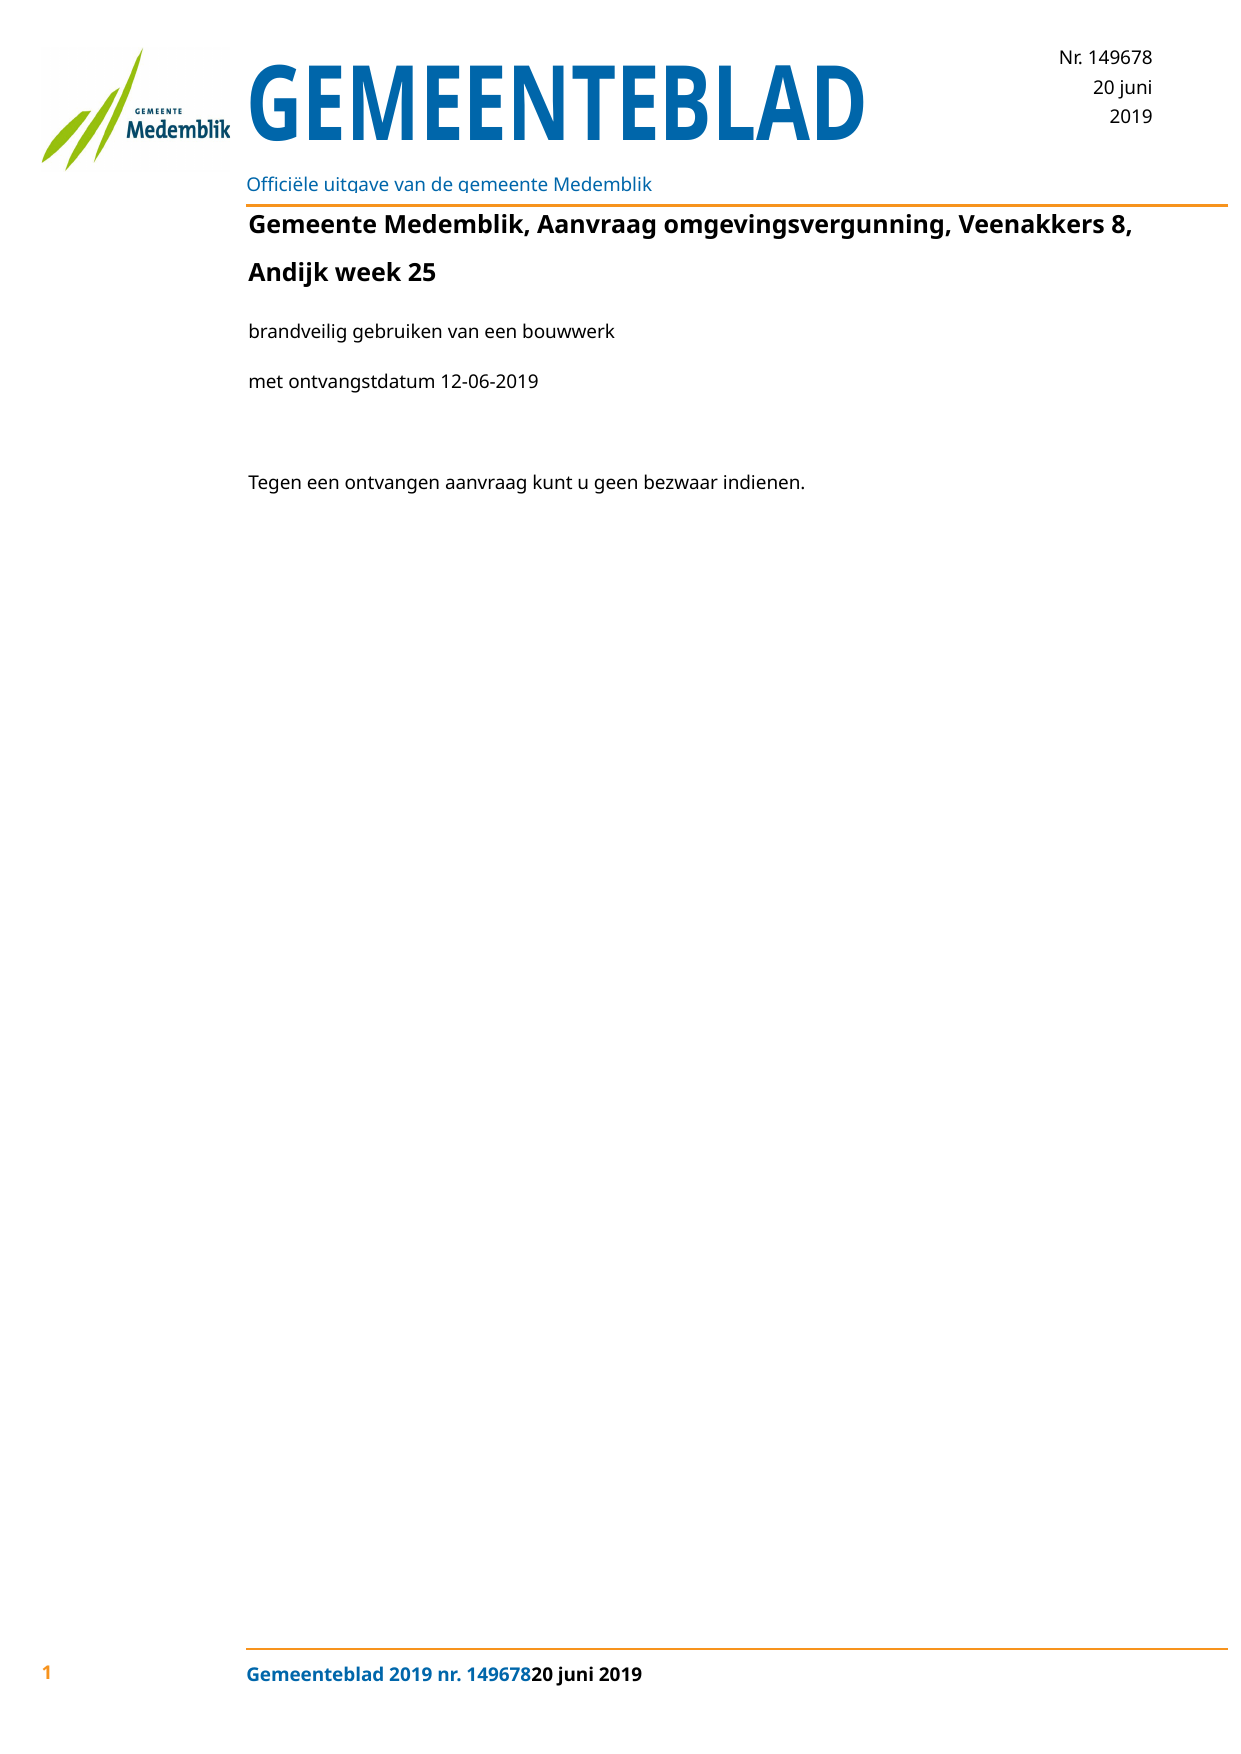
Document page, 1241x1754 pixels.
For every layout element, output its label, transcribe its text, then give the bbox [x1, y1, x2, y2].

text Tegen een ontvangen aanvraag kunt u geen bezwaar indienen. [248, 469, 1152, 495]
picture [41, 47, 231, 172]
text brandveilig gebruiken van een bouwwerk [248, 318, 1152, 344]
text met ontvangstdatum 12-06-2019 [248, 368, 1152, 394]
text Gemeente Medemblik, Aanvraag omgevingsvergunning, Veenakkers 8, Andijk week 25 [248, 207, 1152, 288]
